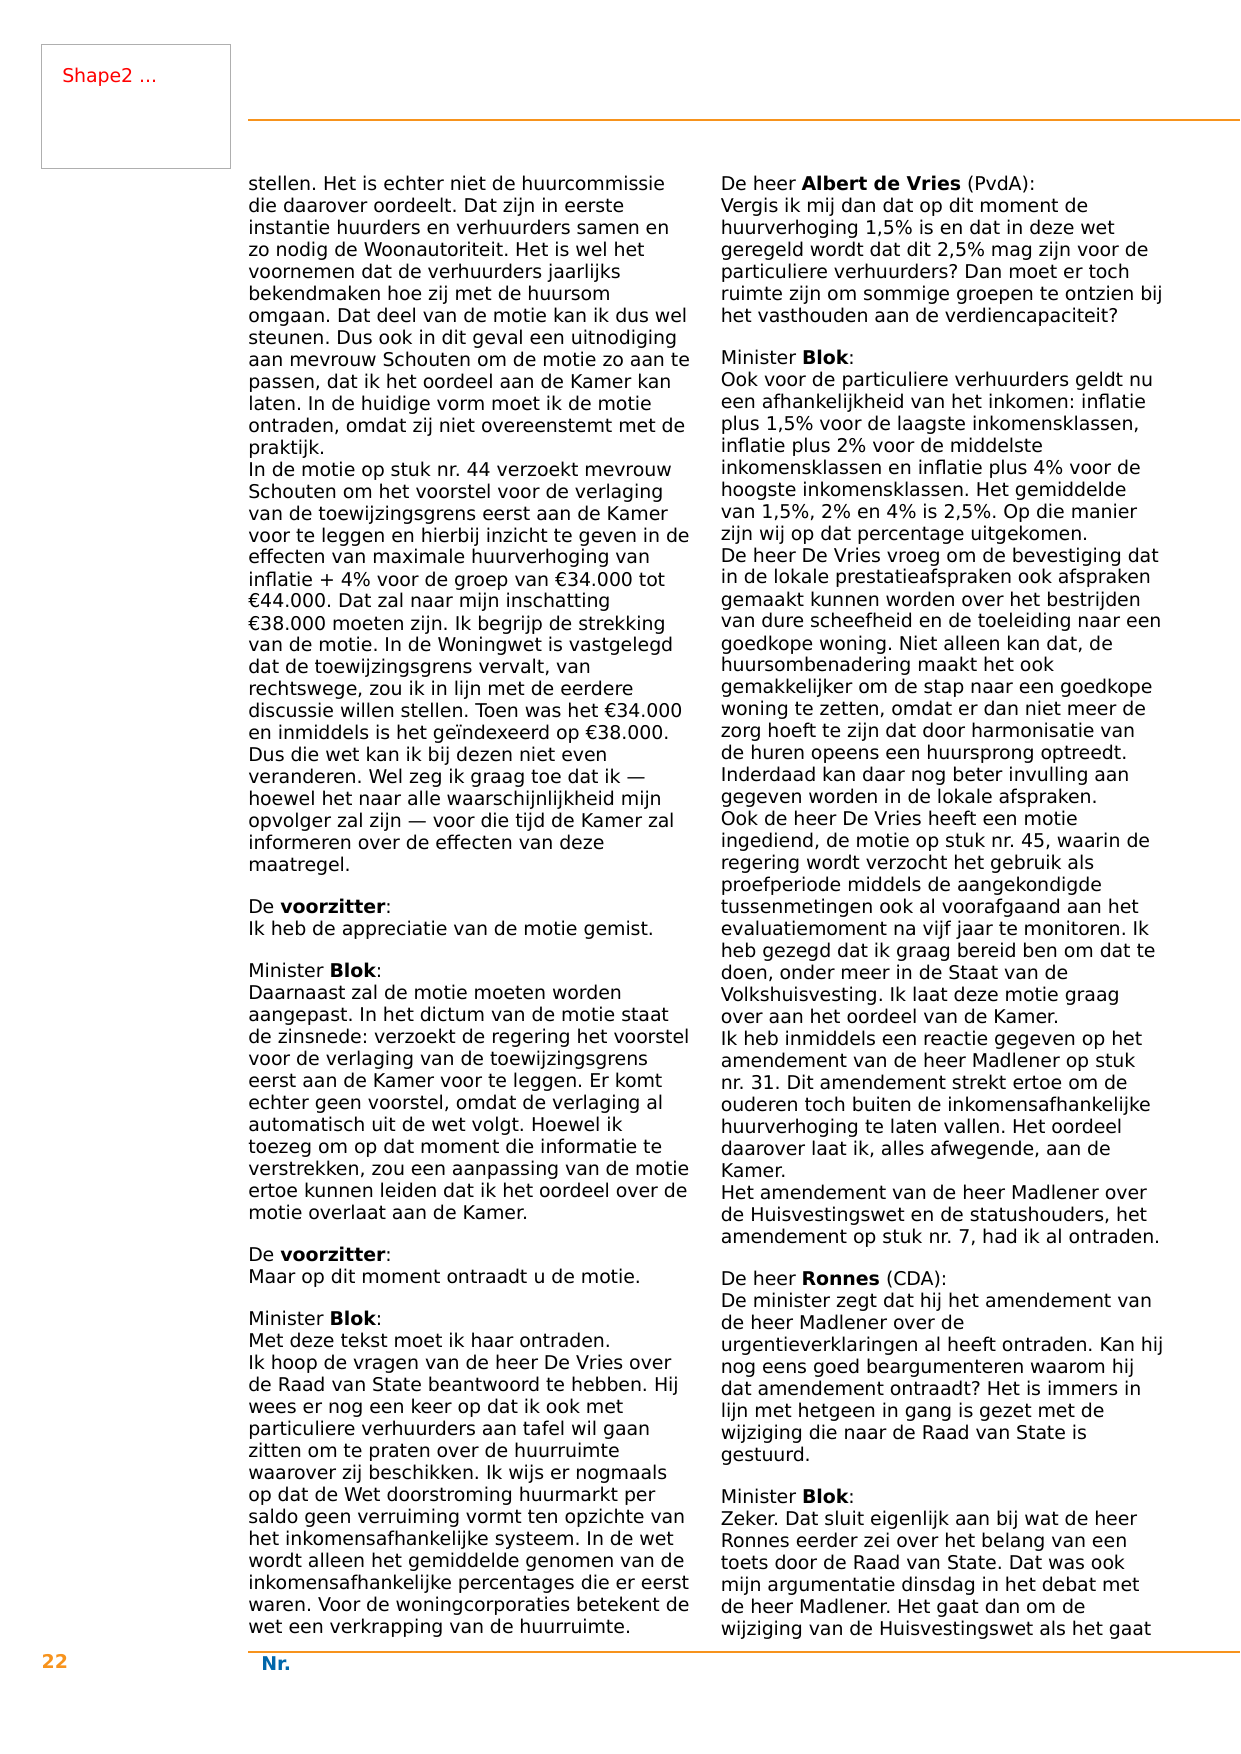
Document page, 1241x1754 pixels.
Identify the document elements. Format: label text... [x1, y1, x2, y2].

text De heer De Vries vroeg om de bevestiging dat in de lokale prestatieafspraken ook afspraken gemaakt kunnen worden over het bestrijden van dure scheefheid en de toeleiding naar een goedkope woning. Niet alleen kan dat, de huursombenadering maakt het ook gemakkelijker om de stap naar een goedkope woning te zetten, omdat er dan niet meer de zorg hoeft te zijn dat door harmonisatie van de huren opeens een huursprong optreedt. Inderdaad kan daar nog beter invulling aan gegeven worden in de lokale afspraken. [721, 544, 1163, 808]
text Ook de heer De Vries heeft een motie ingediend, de motie op stuk nr. 45, waarin de regering wordt verzocht het gebruik als proefperiode middels de aangekondigde tussenmetingen ook al voorafgaand aan het evaluatiemoment na vijf jaar te monitoren. Ik heb gezegd dat ik graag bereid ben om dat te doen, onder meer in de Staat van de Volkshuisvesting. Ik laat deze motie graag over aan het oordeel van de Kamer. [721, 808, 1163, 1028]
text stellen. Het is echter niet de huurcommissie die daarover oordeelt. Dat zijn in eerste instantie huurders en verhuurders samen en zo nodig de Woonautoriteit. Het is wel het voornemen dat de verhuurders jaarlijks bekendmaken hoe zij met de huursom omgaan. Dat deel van de motie kan ik dus wel steunen. Dus ook in dit geval een uitnodiging aan mevrouw Schouten om de motie zo aan te passen, dat ik het oordeel aan de Kamer kan laten. In de huidige vorm moet ik de motie ontraden, omdat zij niet overeenstemt met de praktijk. [248, 173, 691, 458]
text Vergis ik mij dan dat op dit moment de huurverhoging 1,5% is en dat in deze wet geregeld wordt dat dit 2,5% mag zijn voor de particuliere verhuurders? Dan moet er toch ruimte zijn om sommige groepen te ontzien bij het vasthouden aan de verdiencapaciteit? [721, 195, 1163, 327]
text Minister Blok: [248, 1308, 691, 1330]
text Minister Blok: [721, 1486, 1163, 1508]
text De voorzitter: [248, 1244, 691, 1266]
text Het amendement van de heer Madlener over de Huisvestingswet en de statushouders, het amendement op stuk nr. 7, had ik al ontraden. [721, 1182, 1163, 1248]
text Ook voor de particuliere verhuurders geldt nu een afhankelijkheid van het inkomen: inflatie plus 1,5% voor de laagste inkomensklassen, inflatie plus 2% voor de middelste inkomensklassen en inflatie plus 4% voor de hoogste inkomensklassen. Het gemiddelde van 1,5%, 2% en 4% is 2,5%. Op die manier zijn wij op dat percentage uitgekomen. [721, 369, 1163, 544]
text Met deze tekst moet ik haar ontraden. [248, 1330, 691, 1352]
text Ik hoop de vragen van de heer De Vries over de Raad van State beantwoord te hebben. Hij wees er nog een keer op dat ik ook met particuliere verhuurders aan tafel wil gaan zitten om te praten over de huurruimte waarover zij beschikken. Ik wijs er nogmaals op dat de Wet doorstroming huurmarkt per saldo geen verruiming vormt ten opzichte van het inkomensafhankelijke systeem. In de wet wordt alleen het gemiddelde genomen van de inkomensafhankelijke percentages die er eerst waren. Voor de woningcorporaties betekent de wet een verkrapping van de huurruimte. [248, 1352, 691, 1637]
text De heer Ronnes (CDA): [721, 1268, 1163, 1290]
text Ik heb de appreciatie van de motie gemist. [248, 918, 691, 940]
text In de motie op stuk nr. 44 verzoekt mevrouw Schouten om het voorstel voor de verlaging van de toewijzingsgrens eerst aan de Kamer voor te leggen en hierbij inzicht te geven in de effecten van maximale huurverhoging van inflatie + 4% voor de groep van €34.000 tot €44.000. Dat zal naar mijn inschatting €38.000 moeten zijn. Ik begrijp de strekking van de motie. In de Woningwet is vastgelegd dat de toewijzingsgrens vervalt, van rechtswege, zou ik in lijn met de eerdere discussie willen stellen. Toen was het €34.000 en inmiddels is het geïndexeerd op €38.000. Dus die wet kan ik bij dezen niet even veranderen. Wel zeg ik graag toe dat ik — hoewel het naar alle waarschijnlijkheid mijn opvolger zal zijn — voor die tijd de Kamer zal informeren over de effecten van deze maatregel. [248, 458, 691, 876]
text Maar op dit moment ontraadt u de motie. [248, 1266, 691, 1288]
text Ik heb inmiddels een reactie gegeven op het amendement van de heer Madlener op stuk nr. 31. Dit amendement strekt ertoe om de ouderen toch buiten de inkomensafhankelijke huurverhoging te laten vallen. Het oordeel daarover laat ik, alles afwegende, aan de Kamer. [721, 1028, 1163, 1182]
text Minister Blok: [248, 960, 691, 982]
text De voorzitter: [248, 896, 691, 918]
text Daarnaast zal de motie moeten worden aangepast. In het dictum van de motie staat de zinsnede: verzoekt de regering het voorstel voor de verlaging van de toewijzingsgrens eerst aan de Kamer voor te leggen. Er komt echter geen voorstel, omdat de verlaging al automatisch uit de wet volgt. Hoewel ik toezeg om op dat moment die informatie te verstrekken, zou een aanpassing van de motie ertoe kunnen leiden dat ik het oordeel over de motie overlaat aan de Kamer. [248, 982, 691, 1224]
text De minister zegt dat hij het amendement van de heer Madlener over de urgentieverklaringen al heeft ontraden. Kan hij nog eens goed beargumenteren waarom hij dat amendement ontraadt? Het is immers in lijn met hetgeen in gang is gezet met de wijziging die naar de Raad van State is gestuurd. [721, 1290, 1163, 1466]
text Zeker. Dat sluit eigenlijk aan bij wat de heer Ronnes eerder zei over het belang van een toets door de Raad van State. Dat was ook mijn argumentatie dinsdag in het debat met de heer Madlener. Het gaat dan om de wijziging van de Huisvestingswet als het gaat [721, 1508, 1163, 1639]
text De heer Albert de Vries (PvdA): [721, 173, 1163, 195]
text Minister Blok: [721, 347, 1163, 369]
